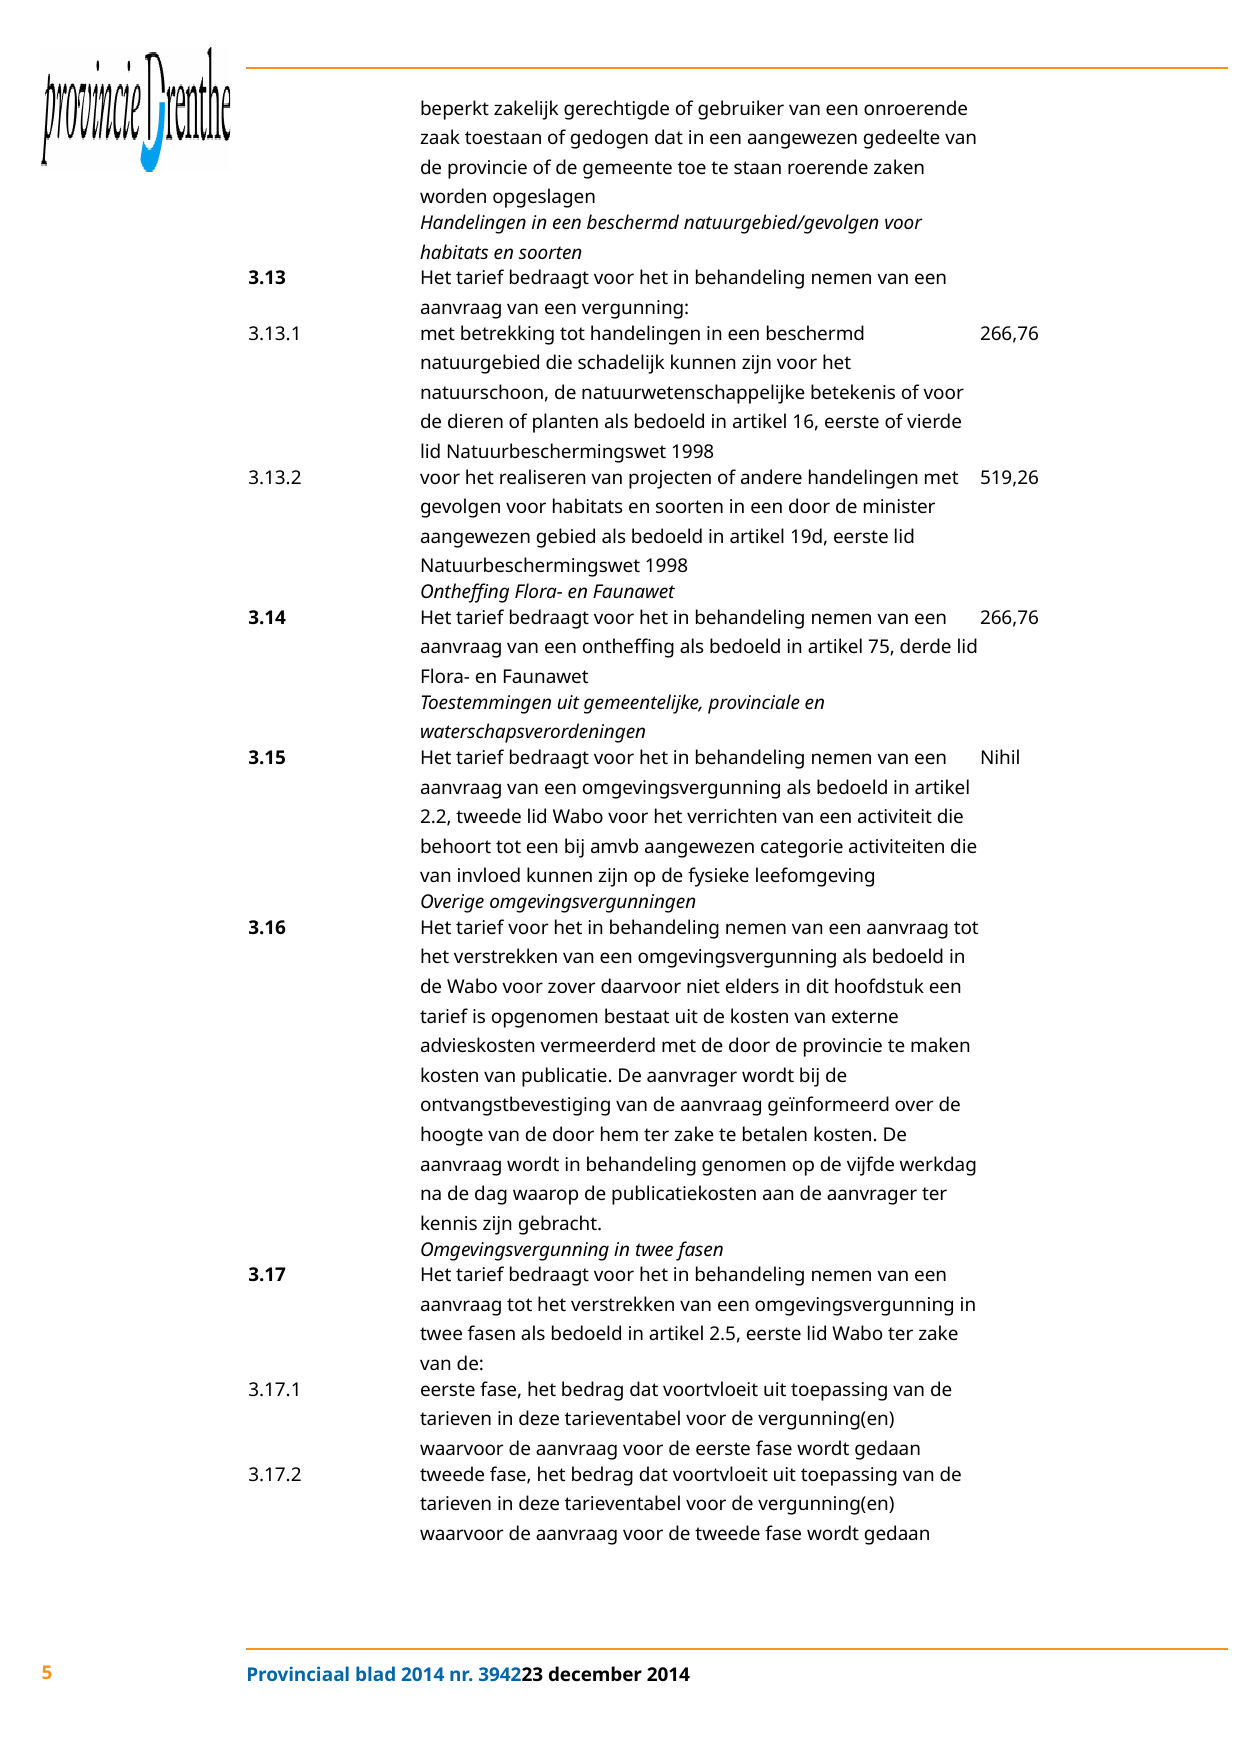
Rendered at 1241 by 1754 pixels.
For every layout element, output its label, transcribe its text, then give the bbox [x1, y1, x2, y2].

table_cell 3.16 [248, 914, 420, 1236]
table_cell Het tarief bedraagt voor het in behandeling nemen van een aanvraag van een ontheffing als bedoeld in artikel 75, derde lid Flora- en Faunawet [420, 604, 980, 689]
table_cell tweede fase, het bedrag dat voortvloeit uit toepassing van de tarieven in deze tarieventabel voor de vergunning(en) waarvoor de aanvraag voor de tweede fase wordt gedaan [420, 1461, 980, 1546]
table_cell [248, 579, 420, 604]
table_cell 3.13 [248, 265, 420, 320]
table_cell 266,76 [980, 604, 1152, 689]
table_cell [980, 209, 1152, 264]
table_cell Het tarief bedraagt voor het in behandeling nemen van een aanvraag van een vergunning: [420, 265, 980, 320]
table_cell 3.14 [248, 604, 420, 689]
table_cell [980, 1461, 1152, 1546]
table_cell [980, 95, 1152, 209]
table_cell 266,76 [980, 320, 1152, 464]
picture [41, 47, 231, 172]
table_cell Overige omgevingsvergunningen [420, 889, 980, 914]
table_cell Het tarief voor het in behandeling nemen van een aanvraag tot het verstrekken van een omgevingsvergunning als bedoeld in de Wabo voor zover daarvoor niet elders in dit hoofdstuk een tarief is opgenomen bestaat uit de kosten van externe advieskosten vermeerderd met de door de provincie te maken kosten van publicatie. De aanvrager wordt bij de ontvangstbevestiging van de aanvraag geïnformeerd over de hoogte van de door hem ter zake te betalen kosten. De aanvraag wordt in behandeling genomen op de vijfde werkdag na de dag waarop de publicatiekosten aan de aanvrager ter kennis zijn gebracht. [420, 914, 980, 1236]
table_cell 3.17 [248, 1261, 420, 1376]
table_cell [248, 209, 420, 264]
table_cell [980, 1236, 1152, 1261]
table_cell 519,26 [980, 464, 1152, 578]
table_cell [248, 1236, 420, 1261]
table_cell [980, 889, 1152, 914]
table_cell [980, 1261, 1152, 1376]
table_cell Nihil [980, 744, 1152, 888]
table_cell eerste fase, het bedrag dat voortvloeit uit toepassing van de tarieven in deze tarieventabel voor de vergunning(en) waarvoor de aanvraag voor de eerste fase wordt gedaan [420, 1376, 980, 1461]
table_cell Handelingen in een beschermd natuurgebied/gevolgen voor habitats en soorten [420, 209, 980, 264]
table_cell [980, 579, 1152, 604]
table_cell 3.13.2 [248, 464, 420, 578]
table_cell 3.17.1 [248, 1376, 420, 1461]
table_cell Toestemmingen uit gemeentelijke, provinciale en waterschapsverordeningen [420, 689, 980, 744]
table_cell 3.15 [248, 744, 420, 888]
table_cell Omgevingsvergunning in twee fasen [420, 1236, 980, 1261]
table_cell [248, 95, 420, 209]
table_cell Het tarief bedraagt voor het in behandeling nemen van een aanvraag van een omgevingsvergunning als bedoeld in artikel 2.2, tweede lid Wabo voor het verrichten van een activiteit die behoort tot een bij amvb aangewezen categorie activiteiten die van invloed kunnen zijn op de fysieke leefomgeving [420, 744, 980, 888]
table_cell [248, 889, 420, 914]
table_cell [248, 689, 420, 744]
table_cell 3.17.2 [248, 1461, 420, 1546]
table_cell [980, 689, 1152, 744]
table_cell 3.13.1 [248, 320, 420, 464]
table_cell [980, 265, 1152, 320]
table_cell Het tarief bedraagt voor het in behandeling nemen van een aanvraag tot het verstrekken van een omgevingsvergunning in twee fasen als bedoeld in artikel 2.5, eerste lid Wabo ter zake van de: [420, 1261, 980, 1376]
table_cell voor het realiseren van projecten of andere handelingen met gevolgen voor habitats en soorten in een door de minister aangewezen gebied als bedoeld in artikel 19d, eerste lid Natuurbeschermingswet 1998 [420, 464, 980, 578]
table_cell [980, 1376, 1152, 1461]
table_cell beperkt zakelijk gerechtigde of gebruiker van een onroerende zaak toestaan of gedogen dat in een aangewezen gedeelte van de provincie of de gemeente toe te staan roerende zaken worden opgeslagen [420, 95, 980, 209]
table_cell [980, 914, 1152, 1236]
table_cell met betrekking tot handelingen in een beschermd natuurgebied die schadelijk kunnen zijn voor het natuurschoon, de natuurwetenschappelijke betekenis of voor de dieren of planten als bedoeld in artikel 16, eerste of vierde lid Natuurbeschermingswet 1998 [420, 320, 980, 464]
table_cell Ontheffing Flora- en Faunawet [420, 579, 980, 604]
